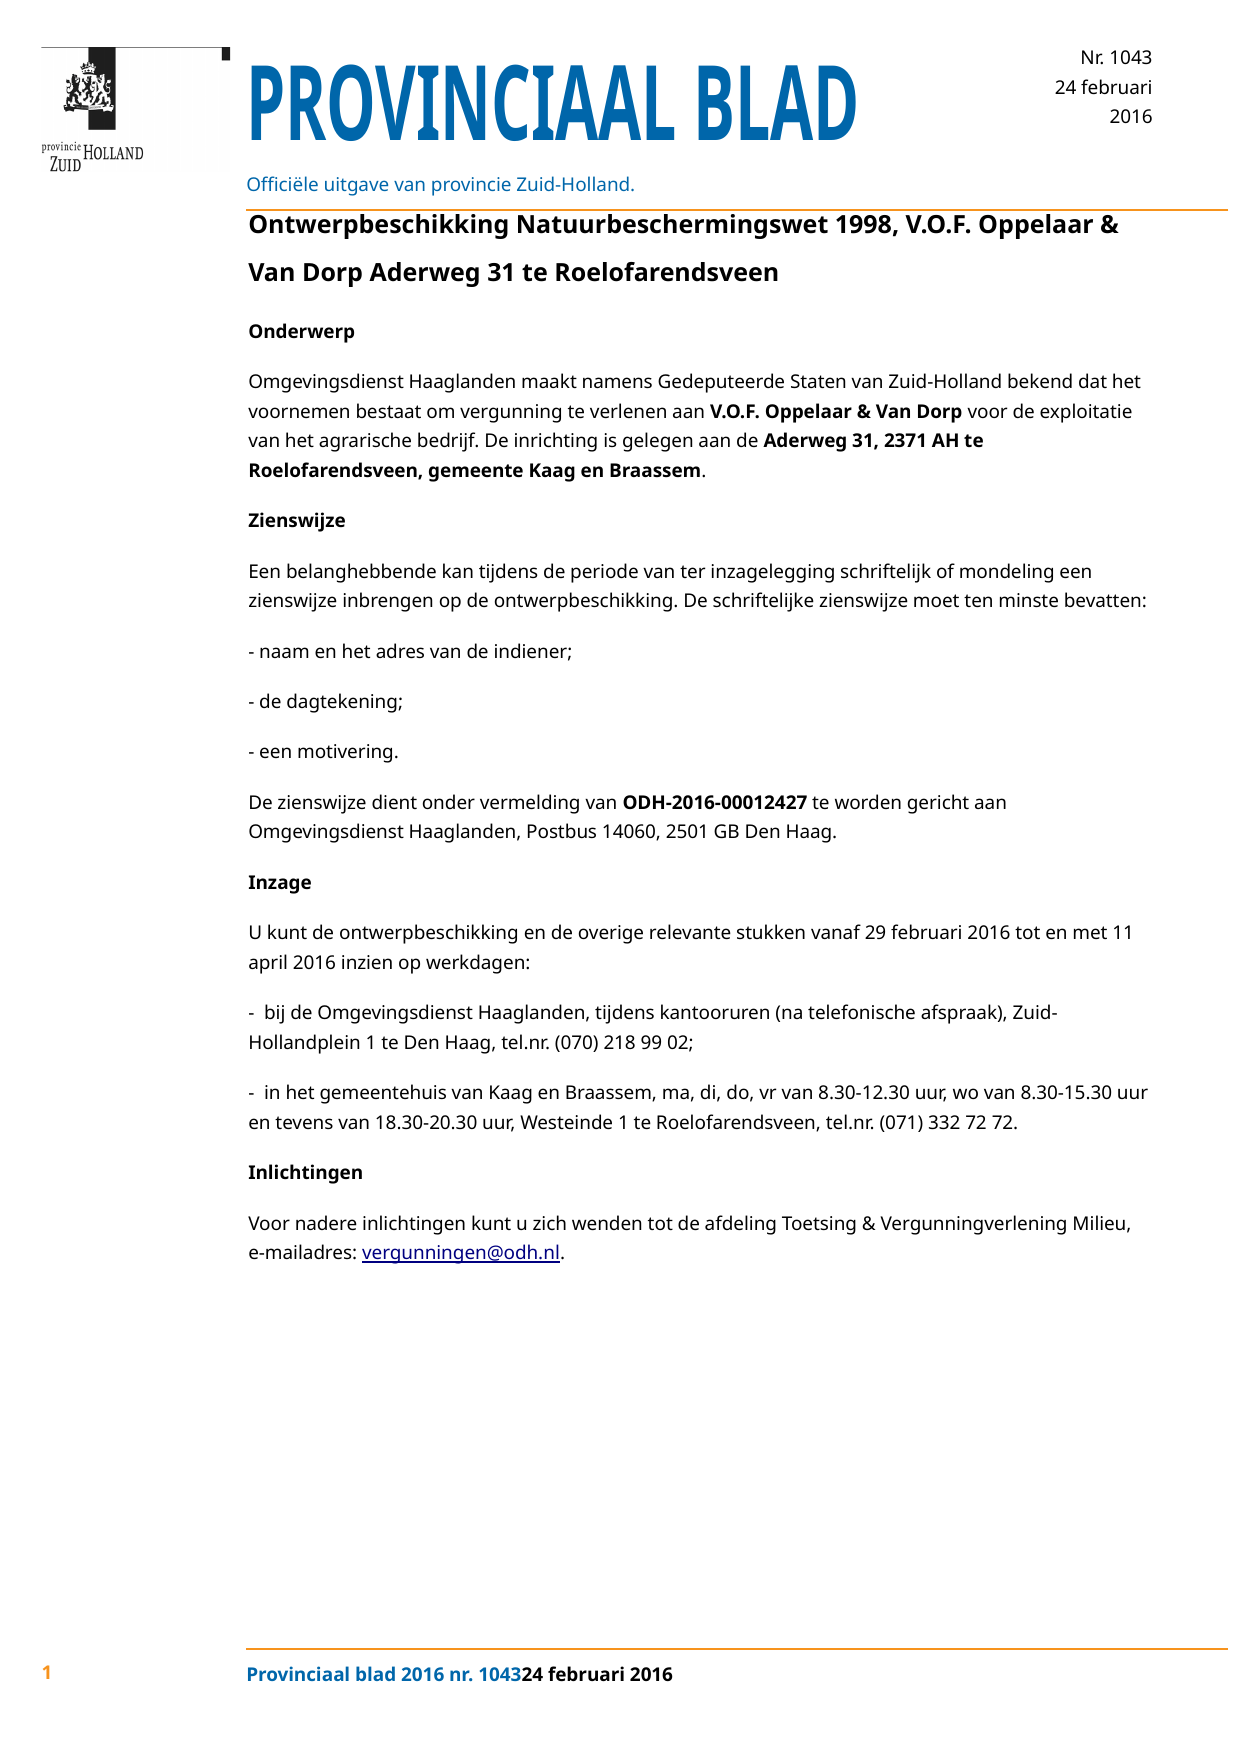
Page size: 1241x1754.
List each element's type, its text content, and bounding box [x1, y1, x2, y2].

text - bij de Omgevingsdienst Haaglanden, tijdens kantooruren (na telefonische afspraak), Zuid-Hollandplein 1 te Den Haag, tel.nr. (070) 218 99 02; [248, 999, 1152, 1055]
text Onderwerp [248, 318, 1152, 344]
text Een belanghebbende kan tijdens de periode van ter inzagelegging schriftelijk of mondeling een zienswijze inbrengen op de ontwerpbeschikking. De schriftelijke zienswijze moet ten minste bevatten: [248, 558, 1152, 613]
text U kunt de ontwerpbeschikking en de overige relevante stukken vanaf 29 februari 2016 tot en met 11 april 2016 inzien op werkdagen: [248, 919, 1152, 975]
text - de dagtekening; [248, 688, 1152, 714]
text Inlichtingen [248, 1159, 1152, 1185]
picture [41, 47, 231, 172]
text Zienswijze [248, 507, 1152, 533]
text Voor nadere inlichtingen kunt u zich wenden tot de afdeling Toetsing & Vergunningverlening Milieu, e-mailadres: vergunningen@odh.nl. [248, 1210, 1152, 1265]
text Omgevingsdienst Haaglanden maakt namens Gedeputeerde Staten van Zuid-Holland bekend dat het voornemen bestaat om vergunning te verlenen aan V.O.F. Oppelaar & Van Dorp voor de exploitatie van het agrarische bedrijf. De inrichting is gelegen aan de Aderweg 31, 2371 AH te Roelofarendsveen, gemeente Kaag en Braassem. [248, 368, 1152, 483]
text - een motivering. [248, 739, 1152, 764]
text - in het gemeentehuis van Kaag en Braassem, ma, di, do, vr van 8.30-12.30 uur, wo van 8.30-15.30 uur en tevens van 18.30-20.30 uur, Westeinde 1 te Roelofarendsveen, tel.nr. (071) 332 72 72. [248, 1079, 1152, 1135]
text De zienswijze dient onder vermelding van ODH-2016-00012427 te worden gericht aan Omgevingsdienst Haaglanden, Postbus 14060, 2501 GB Den Haag. [248, 789, 1152, 844]
text Inzage [248, 869, 1152, 895]
text - naam en het adres van de indiener; [248, 638, 1152, 664]
text Ontwerpbeschikking Natuurbeschermingswet 1998, V.O.F. Oppelaar & Van Dorp Aderweg 31 te Roelofarendsveen [248, 211, 1152, 288]
